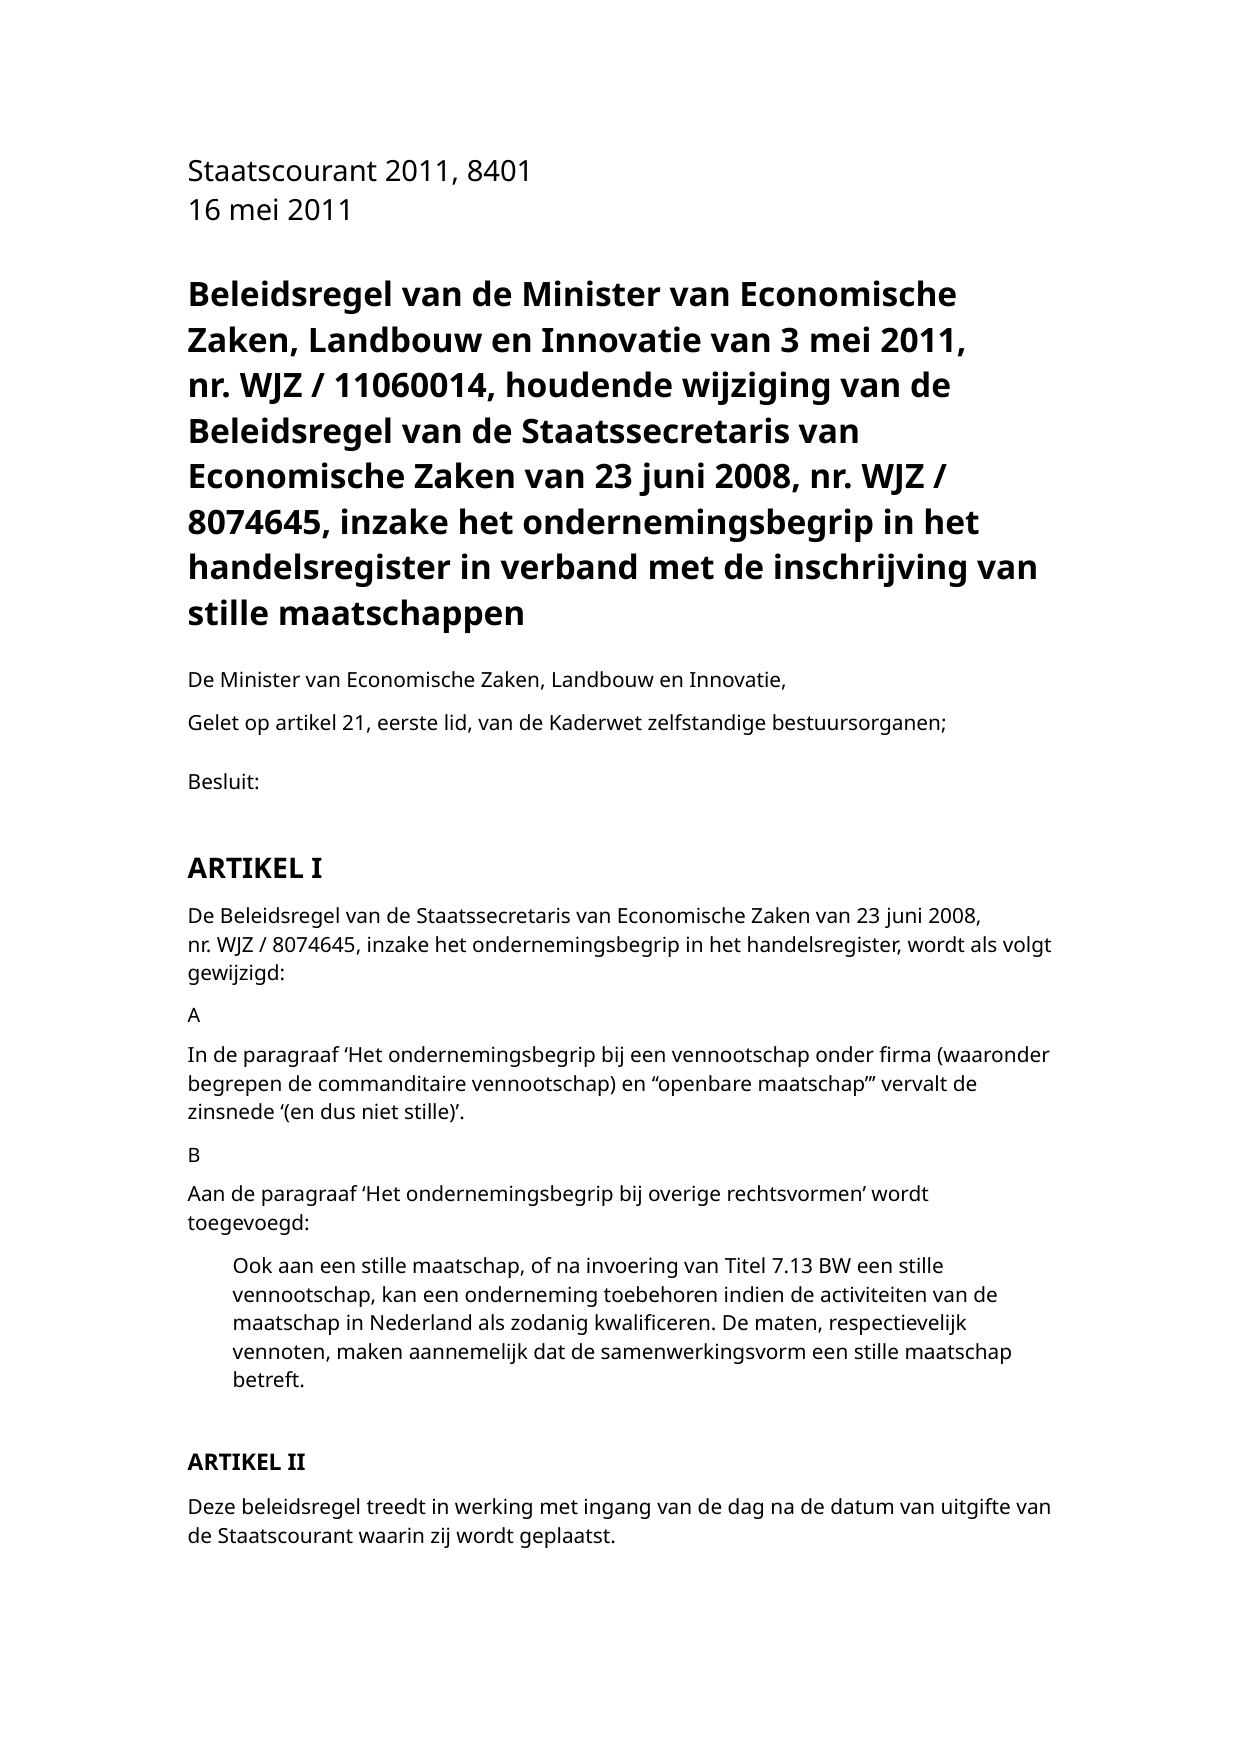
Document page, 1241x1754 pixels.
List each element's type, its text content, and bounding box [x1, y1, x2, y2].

text Besluit: [187, 767, 1053, 795]
text De Beleidsregel van de Staatssecretaris van Economische Zaken van 23 juni 2008, nr. WJZ / 8074645, inzake het ondernemingsbegrip in het handelsregister, wordt als volgt gewijzigd: [187, 901, 1053, 987]
text Gelet op artikel 21, eerste lid, van de Kaderwet zelfstandige bestuursorganen; [187, 708, 1053, 737]
text A [187, 1002, 1053, 1029]
text 16 mei 2011 [187, 190, 1053, 229]
text Staatscourant 2011, 8401 [187, 150, 1053, 190]
text In de paragraaf ‘Het ondernemingsbegrip bij een vennootschap onder firma (waaronder begrepen de commanditaire vennootschap) en ‘‘openbare maatschap’’’ vervalt de zinsnede ‘(en dus niet stille)’. [187, 1041, 1053, 1126]
subtitle Beleidsregel van de Minister van Economische Zaken, Landbouw en Innovatie van 3 mei 2011, nr. WJZ / 11060014, houdende wijziging van de Beleidsregel van de Staatssecretaris van Economische Zaken van 23 juni 2008, nr. WJZ / 8074645, inzake het ondernemingsbegrip in het handelsregister in verband met de inschrijving van stille maatschappen [187, 271, 1053, 635]
text Aan de paragraaf ‘Het ondernemingsbegrip bij overige rechtsvormen’ wordt toegevoegd: [187, 1179, 1053, 1236]
text B [187, 1141, 1053, 1168]
text De Minister van Economische Zaken, Landbouw en Innovatie, [187, 665, 1053, 693]
text Ook aan een stille maatschap, of na invoering van Titel 7.13 BW een stille vennootschap, kan een onderneming toebehoren indien de activiteiten van de maatschap in Nederland als zodanig kwalificeren. De maten, respectievelijk vennoten, maken aannemelijk dat de samenwerkingsvorm een stille maatschap betreft. [232, 1251, 1053, 1394]
subtitle ARTIKEL II [187, 1446, 1053, 1477]
subtitle ARTIKEL I [187, 848, 1053, 886]
text Deze beleidsregel treedt in werking met ingang van de dag na de datum van uitgifte van de Staatscourant waarin zij wordt geplaatst. [187, 1492, 1053, 1549]
